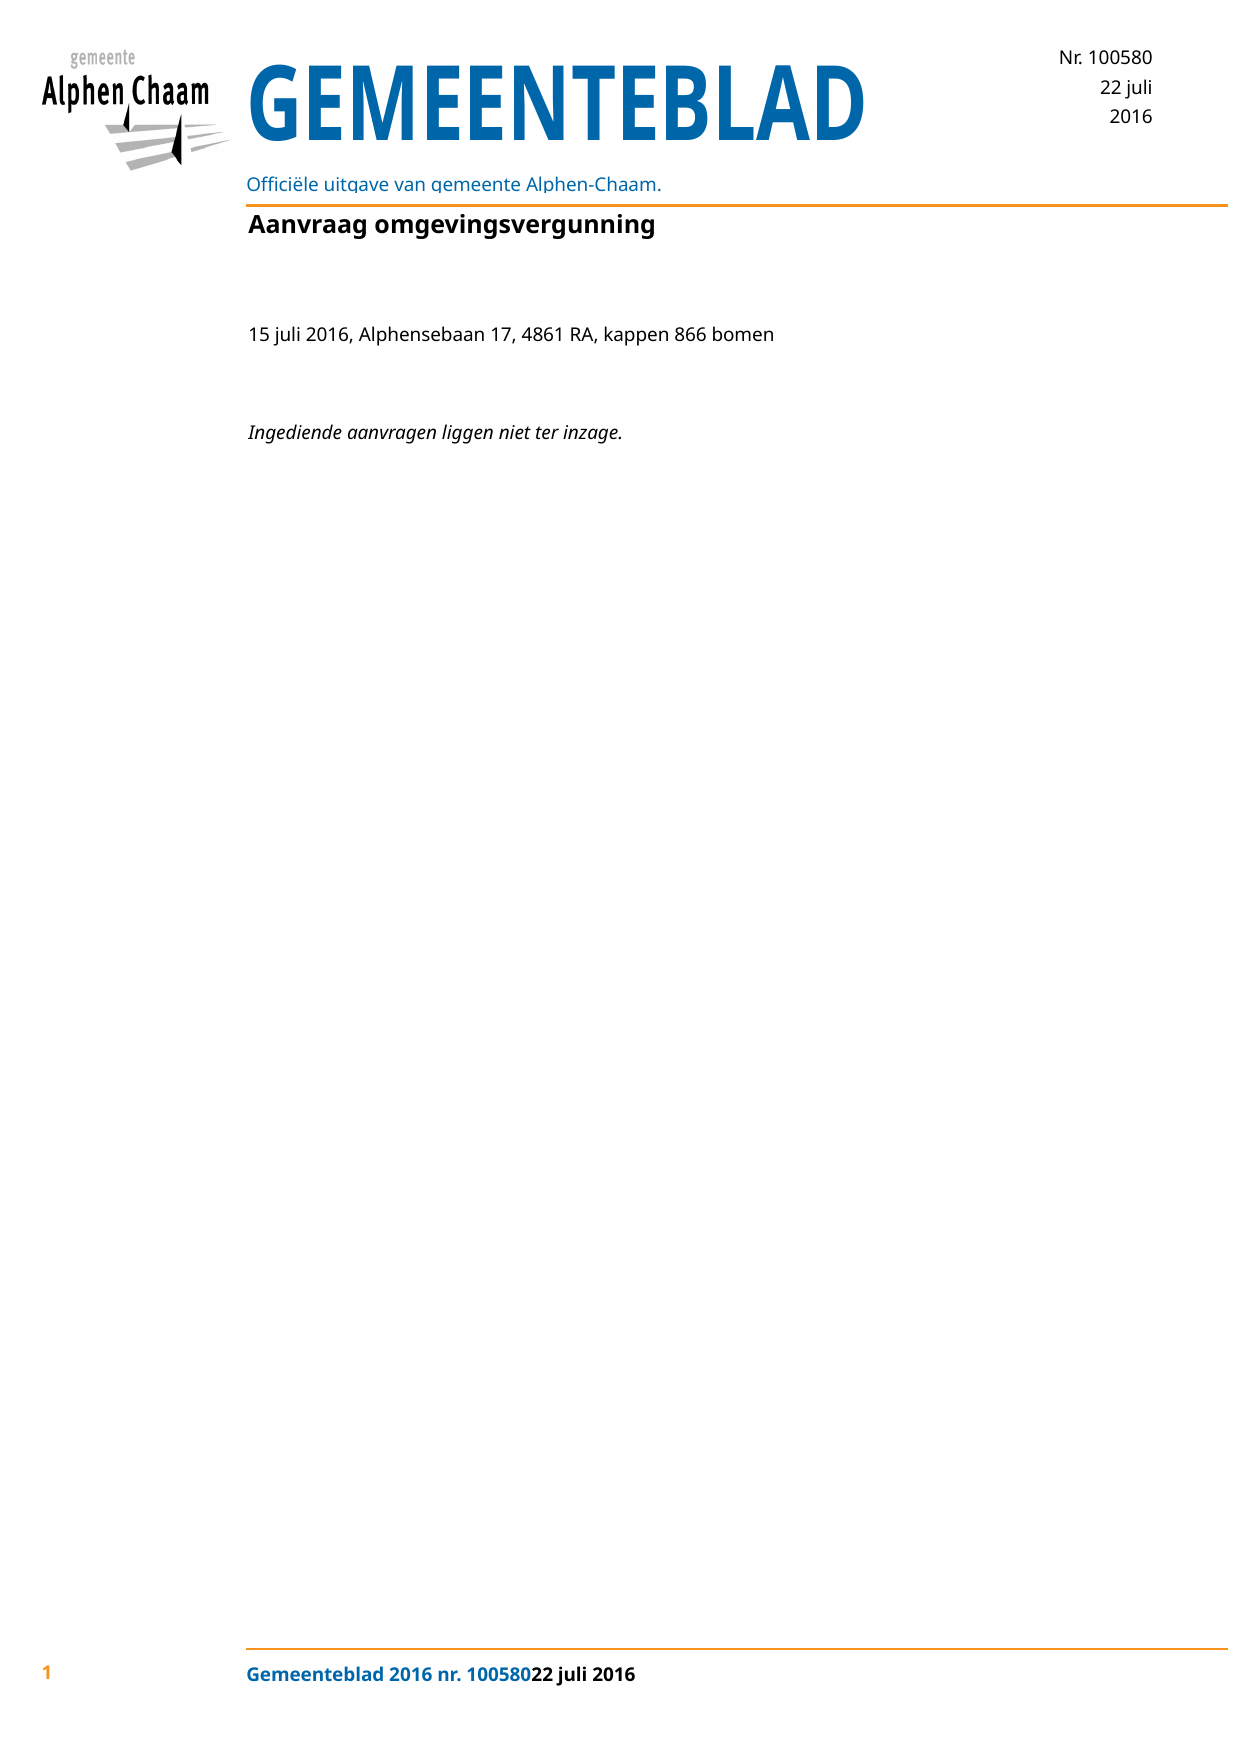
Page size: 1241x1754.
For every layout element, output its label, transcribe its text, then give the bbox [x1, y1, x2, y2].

text Aanvraag omgevingsvergunning [248, 207, 1152, 241]
text Ingediende aanvragen liggen niet ter inzage. [248, 419, 1152, 445]
picture [41, 47, 231, 172]
text 15 juli 2016, Alphensebaan 17, 4861 RA, kappen 866 bomen [248, 321, 1152, 346]
